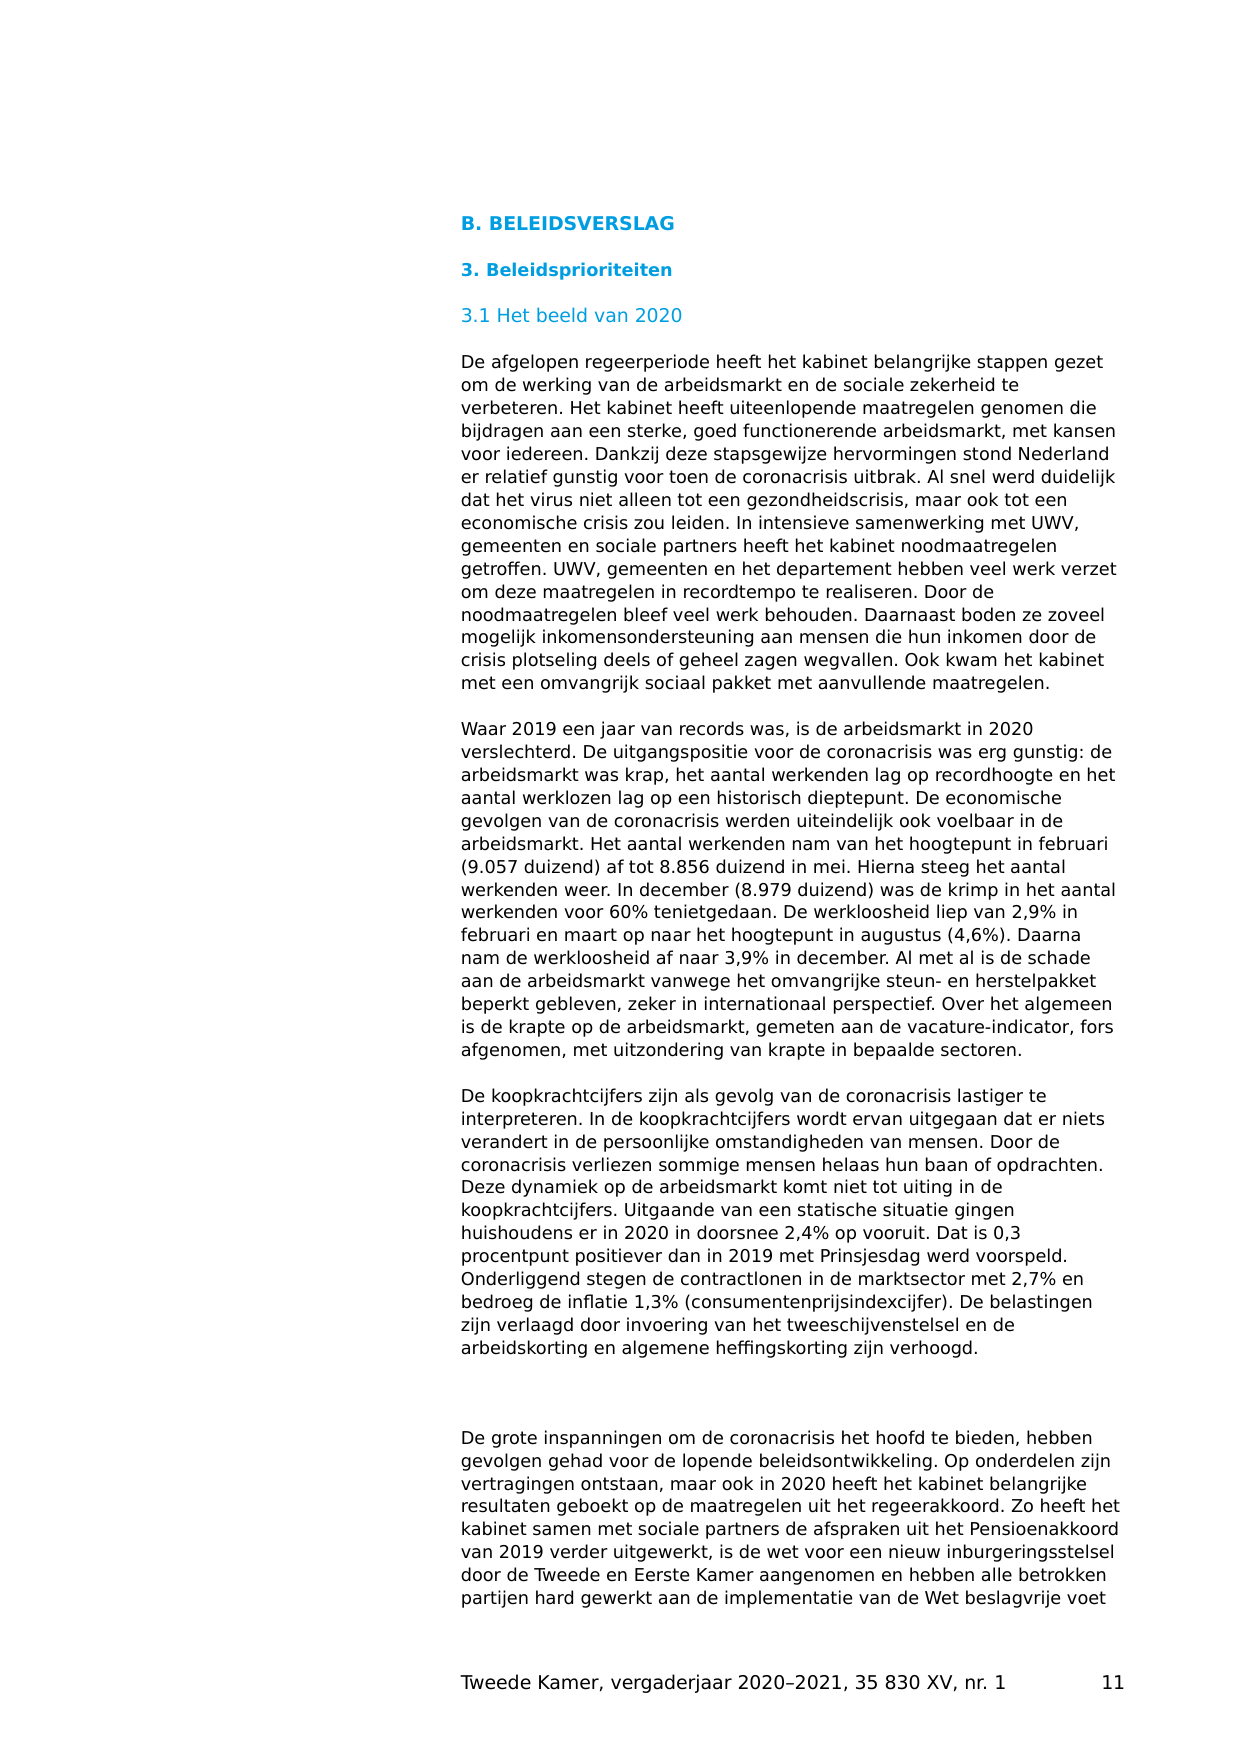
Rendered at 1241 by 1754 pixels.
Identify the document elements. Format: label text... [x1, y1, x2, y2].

title B. Beleidsverslag [461, 213, 1125, 235]
title 3.1 Het beeld van 2020 [461, 305, 1125, 327]
text Waar 2019 een jaar van records was, is de arbeidsmarkt in 2020 verslechterd. De uitgangspositie voor de coronacrisis was erg gunstig: de arbeidsmarkt was krap, het aantal werkenden lag op recordhoogte en het aantal werklozen lag op een historisch dieptepunt. De economische gevolgen van de coronacrisis werden uiteindelijk ook voelbaar in de arbeidsmarkt. Het aantal werkenden nam van het hoogtepunt in februari (9.057 duizend) af tot 8.856 duizend in mei. Hierna steeg het aantal werkenden weer. In december (8.979 duizend) was de krimp in het aantal werkenden voor 60% tenietgedaan. De werkloosheid liep van 2,9% in februari en maart op naar het hoogtepunt in augustus (4,6%). Daarna nam de werkloosheid af naar 3,9% in december. Al met al is de schade aan de arbeidsmarkt vanwege het omvangrijke steun- en herstelpakket beperkt gebleven, zeker in internationaal perspectief. Over het algemeen is de krapte op de arbeidsmarkt, gemeten aan de vacature-indicator, fors afgenomen, met uitzondering van krapte in bepaalde sectoren. [461, 717, 1125, 1061]
text De afgelopen regeerperiode heeft het kabinet belangrijke stappen gezet om de werking van de arbeidsmarkt en de sociale zekerheid te verbeteren. Het kabinet heeft uiteenlopende maatregelen genomen die bijdragen aan een sterke, goed functionerende arbeidsmarkt, met kansen voor iedereen. Dankzij deze stapsgewijze hervormingen stond Nederland er relatief gunstig voor toen de coronacrisis uitbrak. Al snel werd duidelijk dat het virus niet alleen tot een gezondheidscrisis, maar ook tot een economische crisis zou leiden. In intensieve samenwerking met UWV, gemeenten en sociale partners heeft het kabinet noodmaatregelen getroffen. UWV, gemeenten en het departement hebben veel werk verzet om deze maatregelen in recordtempo te realiseren. Door de noodmaatregelen bleef veel werk behouden. Daarnaast boden ze zoveel mogelijk inkomensondersteuning aan mensen die hun inkomen door de crisis plotseling deels of geheel zagen wegvallen. Ook kwam het kabinet met een omvangrijk sociaal pakket met aanvullende maatregelen. [461, 351, 1125, 694]
title 3. Beleidsprioriteiten [461, 258, 1125, 281]
text De koopkrachtcijfers zijn als gevolg van de coronacrisis lastiger te interpreteren. In de koopkrachtcijfers wordt ervan uitgegaan dat er niets verandert in de persoonlijke omstandigheden van mensen. Door de coronacrisis verliezen sommige mensen helaas hun baan of opdrachten. Deze dynamiek op de arbeidsmarkt komt niet tot uiting in de koopkrachtcijfers. Uitgaande van een statische situatie gingen huishoudens er in 2020 in doorsnee 2,4% op vooruit. Dat is 0,3 procentpunt positiever dan in 2019 met Prinsjesdag werd voorspeld. Onderliggend stegen de contractlonen in de marktsector met 2,7% en bedroeg de inflatie 1,3% (consumentenprijsindexcijfer). De belastingen zijn verlaagd door invoering van het tweeschijvenstelsel en de arbeidskorting en algemene heffingskorting zijn verhoogd. [461, 1084, 1125, 1359]
text De grote inspanningen om de coronacrisis het hoofd te bieden, hebben gevolgen gehad voor de lopende beleidsontwikkeling. Op onderdelen zijn vertragingen ontstaan, maar ook in 2020 heeft het kabinet belangrijke resultaten geboekt op de maatregelen uit het regeerakkoord. Zo heeft het kabinet samen met sociale partners de afspraken uit het Pensioenakkoord van 2019 verder uitgewerkt, is de wet voor een nieuw inburgeringsstelsel door de Tweede en Eerste Kamer aangenomen en hebben alle betrokken partijen hard gewerkt aan de implementatie van de Wet beslagvrije voet [461, 1426, 1125, 1609]
